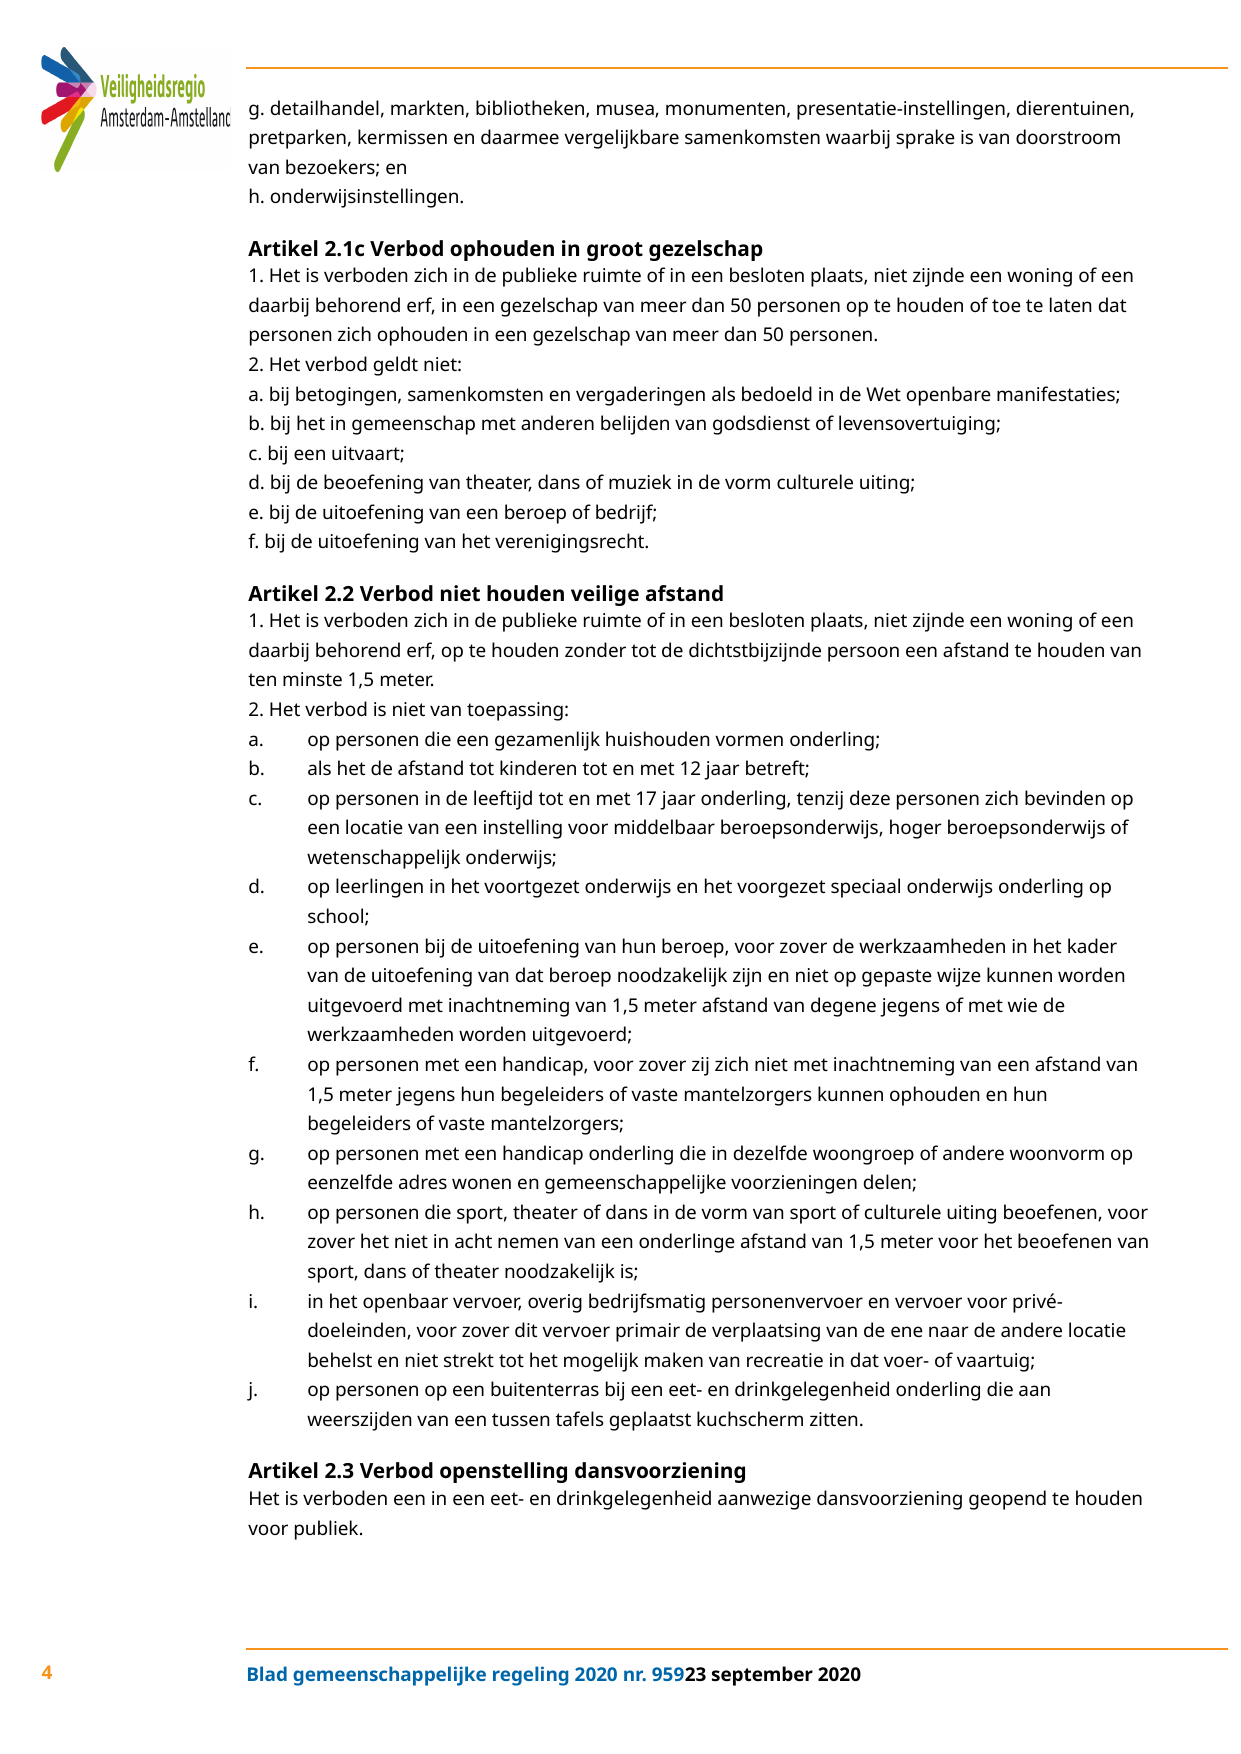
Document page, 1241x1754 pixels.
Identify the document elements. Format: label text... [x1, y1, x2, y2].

list als het de afstand tot kinderen tot en met 12 jaar betreft; [248, 755, 1152, 781]
text Het is verboden een in een eet- en drinkgelegenheid aanwezige dansvoorziening geopend te houden voor publiek. [248, 1485, 1152, 1540]
text c. bij een uitvaart; [248, 440, 1152, 466]
list op personen die een gezamenlijk huishouden vormen onderling; [248, 726, 1152, 752]
text Artikel 2.2 Verbod niet houden veilige afstand [248, 579, 1152, 607]
list op personen bij de uitoefening van hun beroep, voor zover de werkzaamheden in het kader van de uitoefening van dat beroep noodzakelijk zijn en niet op gepaste wijze kunnen worden uitgevoerd met inachtneming van 1,5 meter afstand van degene jegens of met wie de werkzaamheden worden uitgevoerd; [248, 933, 1152, 1047]
text g. detailhandel, markten, bibliotheken, musea, monumenten, presentatie-instellingen, dierentuinen, pretparken, kermissen en daarmee vergelijkbare samenkomsten waarbij sprake is van doorstroom van bezoekers; en [248, 95, 1152, 180]
text Artikel 2.3 Verbod openstelling dansvoorziening [248, 1457, 1152, 1485]
list op personen in de leeftijd tot en met 17 jaar onderling, tenzij deze personen zich bevinden op een locatie van een instelling voor middelbaar beroepsonderwijs, hoger beroepsonderwijs of wetenschappelijk onderwijs; [248, 785, 1152, 870]
list op leerlingen in het voortgezet onderwijs en het voorgezet speciaal onderwijs onderling op school; [248, 874, 1152, 929]
text 2. Het verbod is niet van toepassing: [248, 696, 1152, 722]
text f. bij de uitoefening van het verenigingsrecht. [248, 529, 1152, 554]
text e. bij de uitoefening van een beroep of bedrijf; [248, 499, 1152, 525]
list op personen met een handicap onderling die in dezelfde woongroep of andere woonvorm op eenzelfde adres wonen en gemeenschappelijke voorzieningen delen; [248, 1140, 1152, 1195]
text d. bij de beoefening van theater, dans of muziek in de vorm culturele uiting; [248, 469, 1152, 495]
list op personen met een handicap, voor zover zij zich niet met inachtneming van een afstand van 1,5 meter jegens hun begeleiders of vaste mantelzorgers kunnen ophouden en hun begeleiders of vaste mantelzorgers; [248, 1051, 1152, 1136]
picture [41, 47, 231, 172]
text Artikel 2.1c Verbod ophouden in groot gezelschap [248, 234, 1152, 262]
text 1. Het is verboden zich in de publieke ruimte of in een besloten plaats, niet zijnde een woning of een daarbij behorend erf, in een gezelschap van meer dan 50 personen op te houden of toe te laten dat personen zich ophouden in een gezelschap van meer dan 50 personen. [248, 262, 1152, 347]
list in het openbaar vervoer, overig bedrijfsmatig personenvervoer en vervoer voor privé-doeleinden, voor zover dit vervoer primair de verplaatsing van de ene naar de andere locatie behelst en niet strekt tot het mogelijk maken van recreatie in dat voer- of vaartuig; [248, 1288, 1152, 1373]
text a. bij betogingen, samenkomsten en vergaderingen als bedoeld in de Wet openbare manifestaties; [248, 381, 1152, 406]
text h. onderwijsinstellingen. [248, 183, 1152, 209]
list op personen die sport, theater of dans in de vorm van sport of culturele uiting beoefenen, voor zover het niet in acht nemen van een onderlinge afstand van 1,5 meter voor het beoefenen van sport, dans of theater noodzakelijk is; [248, 1199, 1152, 1284]
text 2. Het verbod geldt niet: [248, 351, 1152, 377]
text b. bij het in gemeenschap met anderen belijden van godsdienst of levensovertuiging; [248, 410, 1152, 436]
text 1. Het is verboden zich in de publieke ruimte of in een besloten plaats, niet zijnde een woning of een daarbij behorend erf, op te houden zonder tot de dichtstbijzijnde persoon een afstand te houden van ten minste 1,5 meter. [248, 607, 1152, 692]
list op personen op een buitenterras bij een eet- en drinkgelegenheid onderling die aan weerszijden van een tussen tafels geplaatst kuchscherm zitten. [248, 1377, 1152, 1432]
